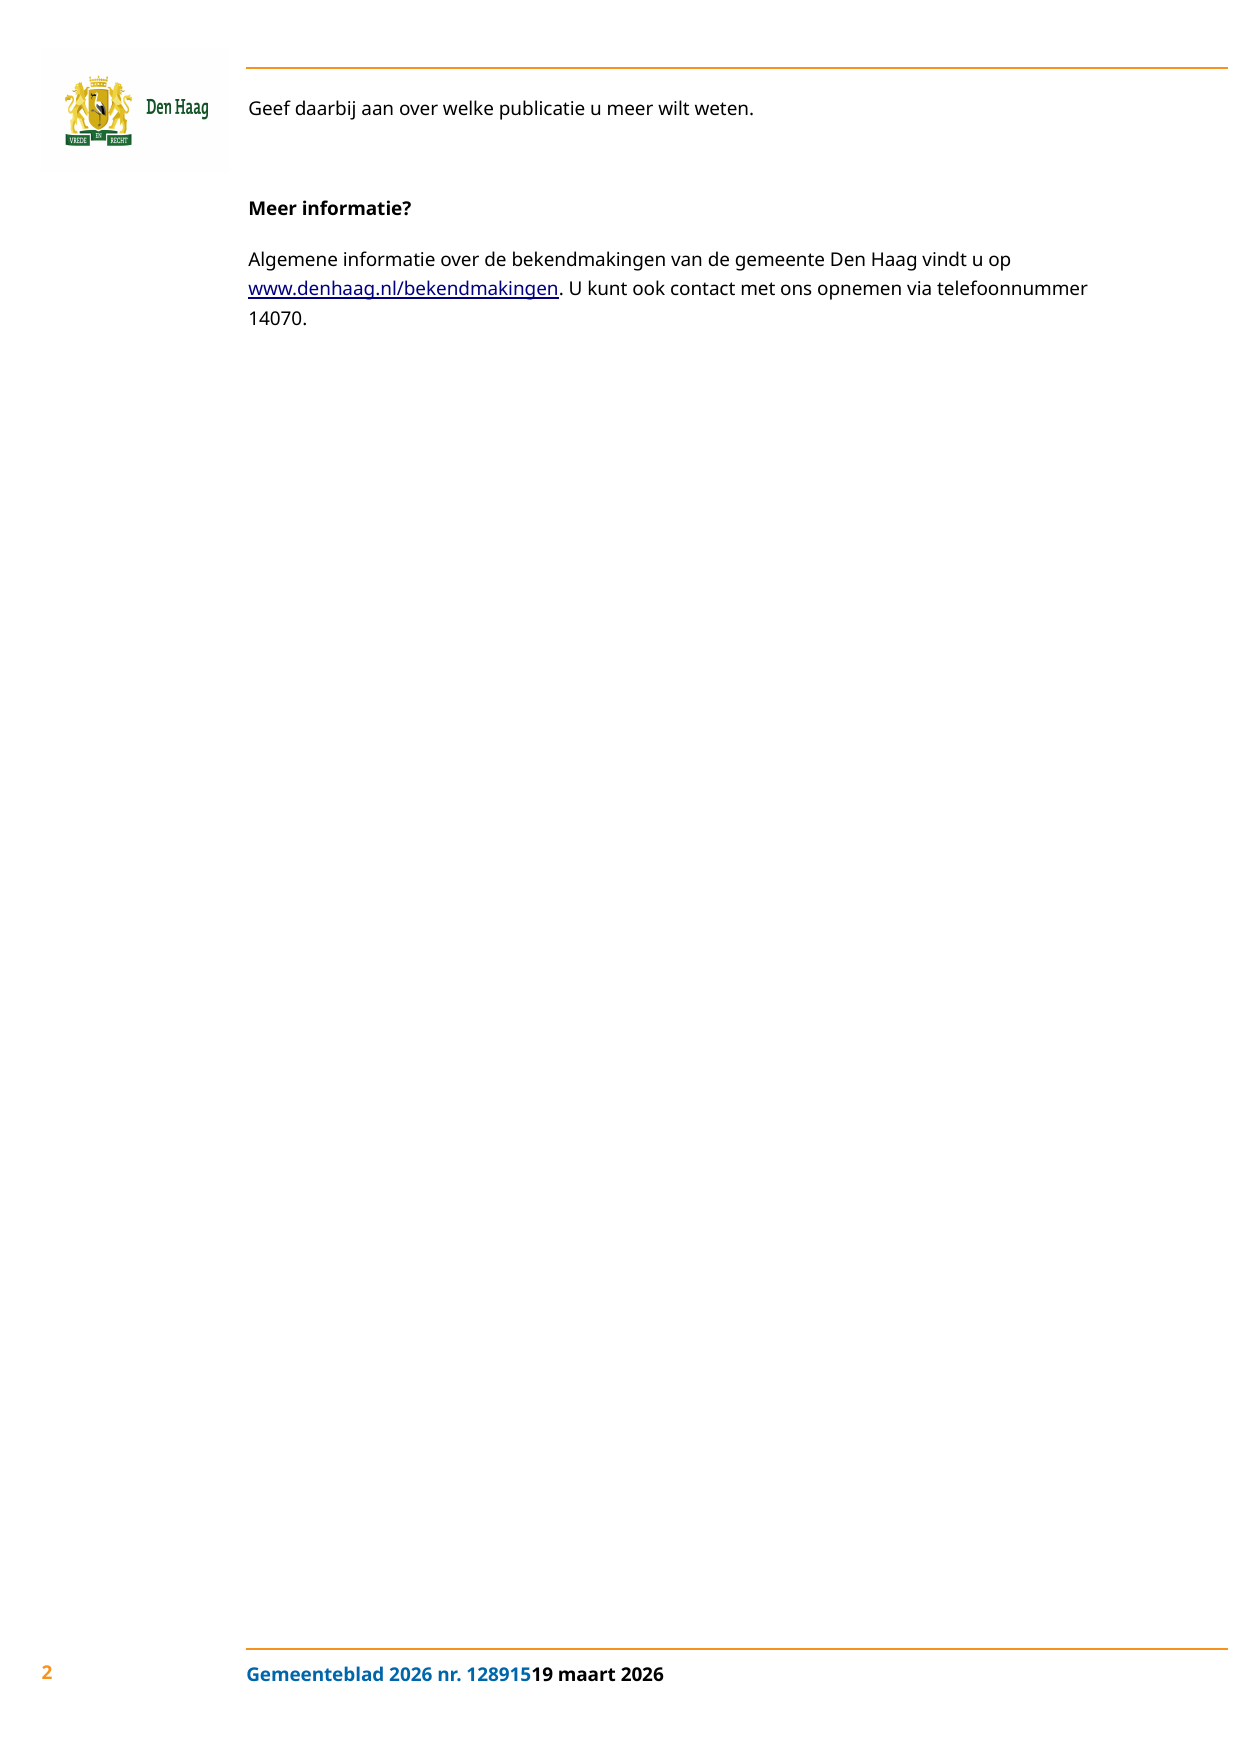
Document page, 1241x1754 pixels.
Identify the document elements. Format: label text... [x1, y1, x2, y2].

text Algemene informatie over de bekendmakingen van de gemeente Den Haag vindt u op www.denhaag.nl/bekendmakingen. U kunt ook contact met ons opnemen via telefoonnummer 14070. [248, 246, 1152, 331]
picture [41, 47, 231, 172]
text Meer informatie? [248, 196, 1152, 221]
text Geef daarbij aan over welke publicatie u meer wilt weten. [248, 95, 1152, 121]
